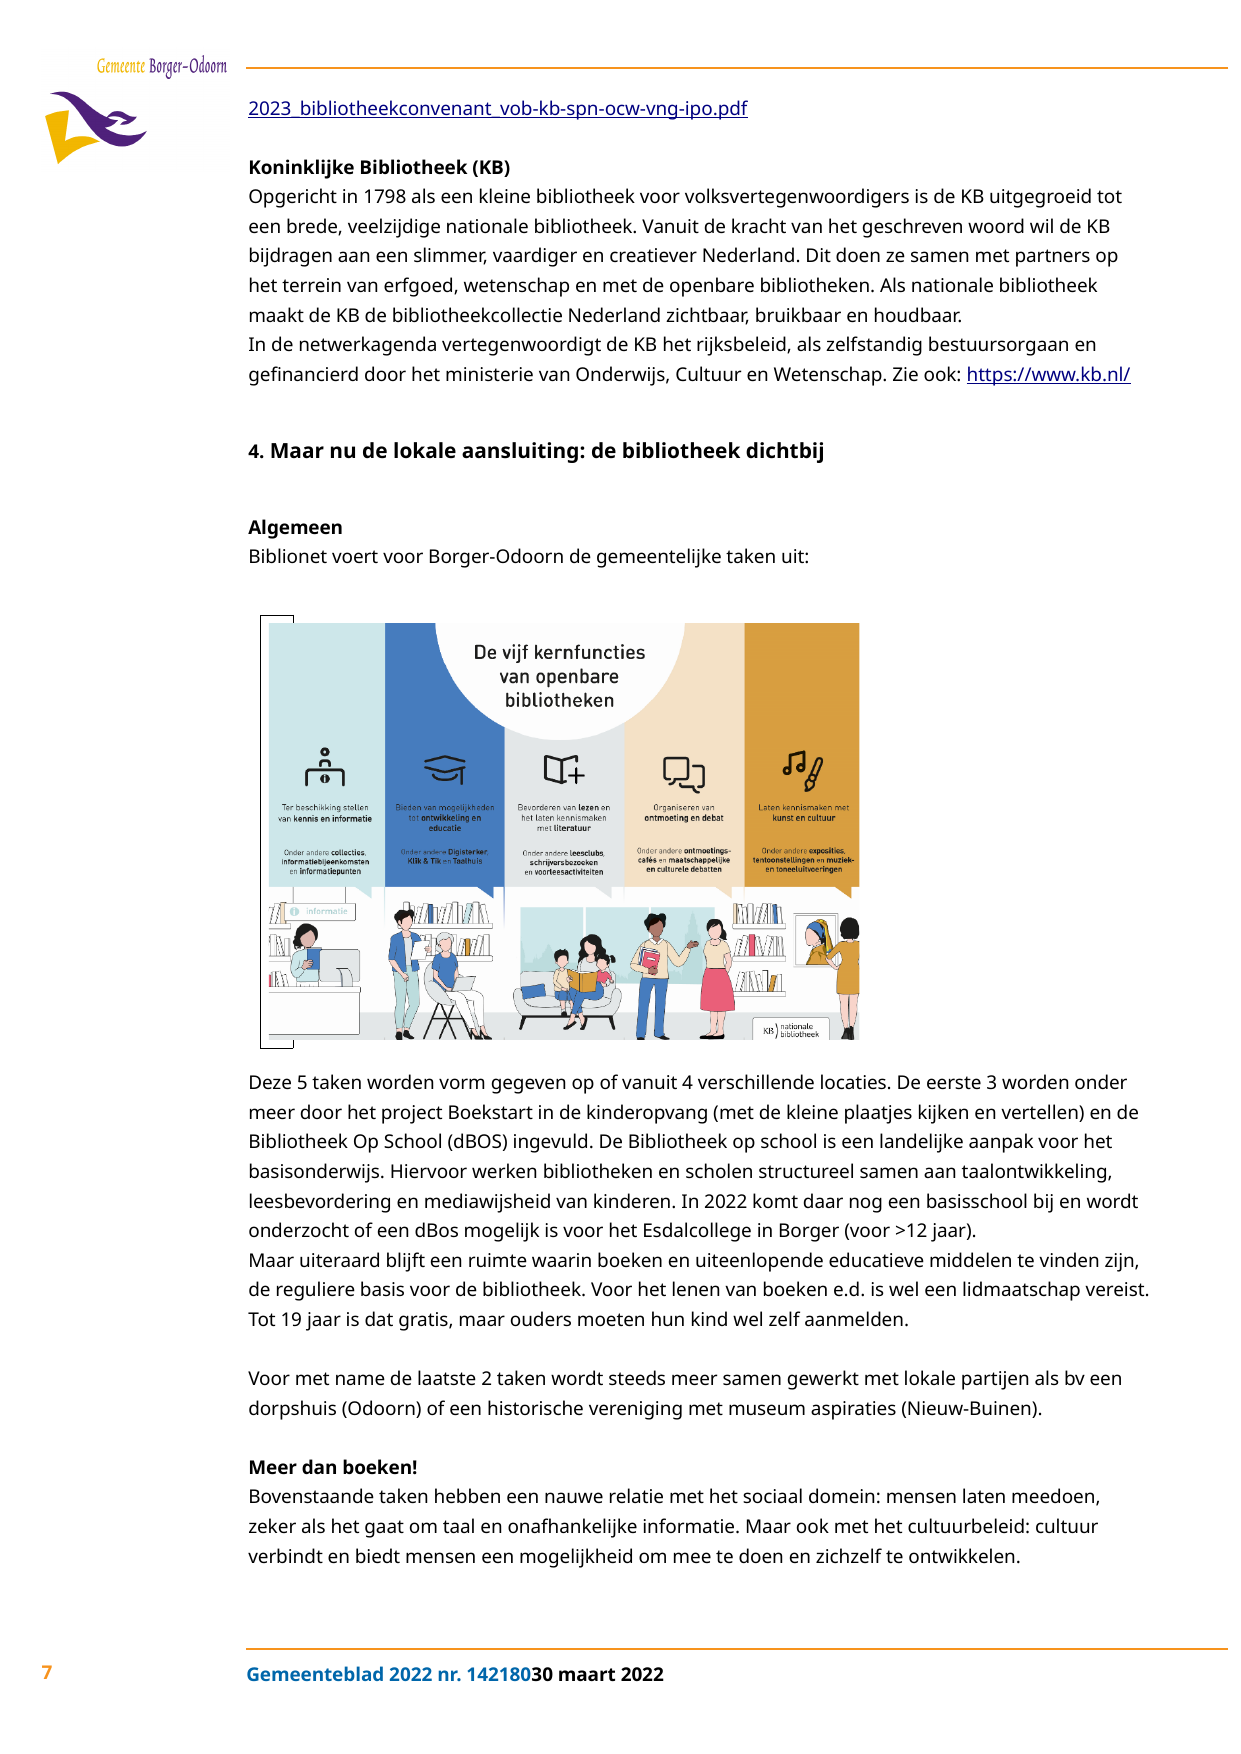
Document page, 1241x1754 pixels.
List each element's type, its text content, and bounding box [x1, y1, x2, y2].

text Maar uiteraard blijft een ruimte waarin boeken en uiteenlopende educatieve middelen te vinden zijn, de reguliere basis voor de bibliotheek. Voor het lenen van boeken e.d. is wel een lidmaatschap vereist. Tot 19 jaar is dat gratis, maar ouders moeten hun kind wel zelf aanmelden. [248, 1247, 1152, 1332]
text Algemeen [248, 514, 1152, 540]
picture [268, 623, 860, 1040]
text Koninklijke Bibliotheek (KB) [248, 154, 1152, 180]
text 4. Maar nu de lokale aansluiting: de bibliotheek dichtbij [248, 436, 1152, 465]
text Opgericht in 1798 als een kleine bibliotheek voor volksvertegenwoordigers is de KB uitgegroeid tot een brede, veelzijdige nationale bibliotheek. Vanuit de kracht van het geschreven woord wil de KB bijdragen aan een slimmer, vaardiger en creatiever Nederland. Dit doen ze samen met partners op het terrein van erfgoed, wetenschap en met de openbare bibliotheken. Als nationale bibliotheek maakt de KB de bibliotheekcollectie Nederland zichtbaar, bruikbaar en houdbaar. [248, 183, 1152, 328]
text Biblionet voert voor Borger-Odoorn de gemeentelijke taken uit: [248, 543, 1152, 569]
text Bovenstaande taken hebben een nauwe relatie met het sociaal domein: mensen laten meedoen, zeker als het gaat om taal en onafhankelijke informatie. Maar ook met het cultuurbeleid: cultuur verbindt en biedt mensen een mogelijkheid om mee te doen en zichzelf te ontwikkelen. [248, 1484, 1152, 1569]
text Deze 5 taken worden vorm gegeven op of vanuit 4 verschillende locaties. De eerste 3 worden onder meer door het project Boekstart in de kinderopvang (met de kleine plaatjes kijken en vertellen) en de Bibliotheek Op School (dBOS) ingevuld. De Bibliotheek op school is een landelijke aanpak voor het basisonderwijs. Hiervoor werken bibliotheken en scholen structureel samen aan taalontwikkeling, leesbevordering en mediawijsheid van kinderen. In 2022 komt daar nog een basisschool bij en wordt onderzocht of een dBos mogelijk is voor het Esdalcollege in Borger (voor >12 jaar). [248, 1069, 1152, 1243]
text Voor met name de laatste 2 taken wordt steeds meer samen gewerkt met lokale partijen als bv een dorpshuis (Odoorn) of een historische vereniging met museum aspiraties (Nieuw-Buinen). [248, 1365, 1152, 1421]
text In de netwerkagenda vertegenwoordigt de KB het rijksbeleid, als zelfstandig bestuursorgaan en gefinancierd door het ministerie van Onderwijs, Cultuur en Wetenschap. Zie ook: https://www.kb.nl/ [248, 331, 1152, 387]
picture [41, 47, 231, 172]
text Meer dan boeken! [248, 1454, 1152, 1480]
text 2023_bibliotheekconvenant_vob-kb-spn-ocw-vng-ipo.pdf [248, 95, 1152, 121]
